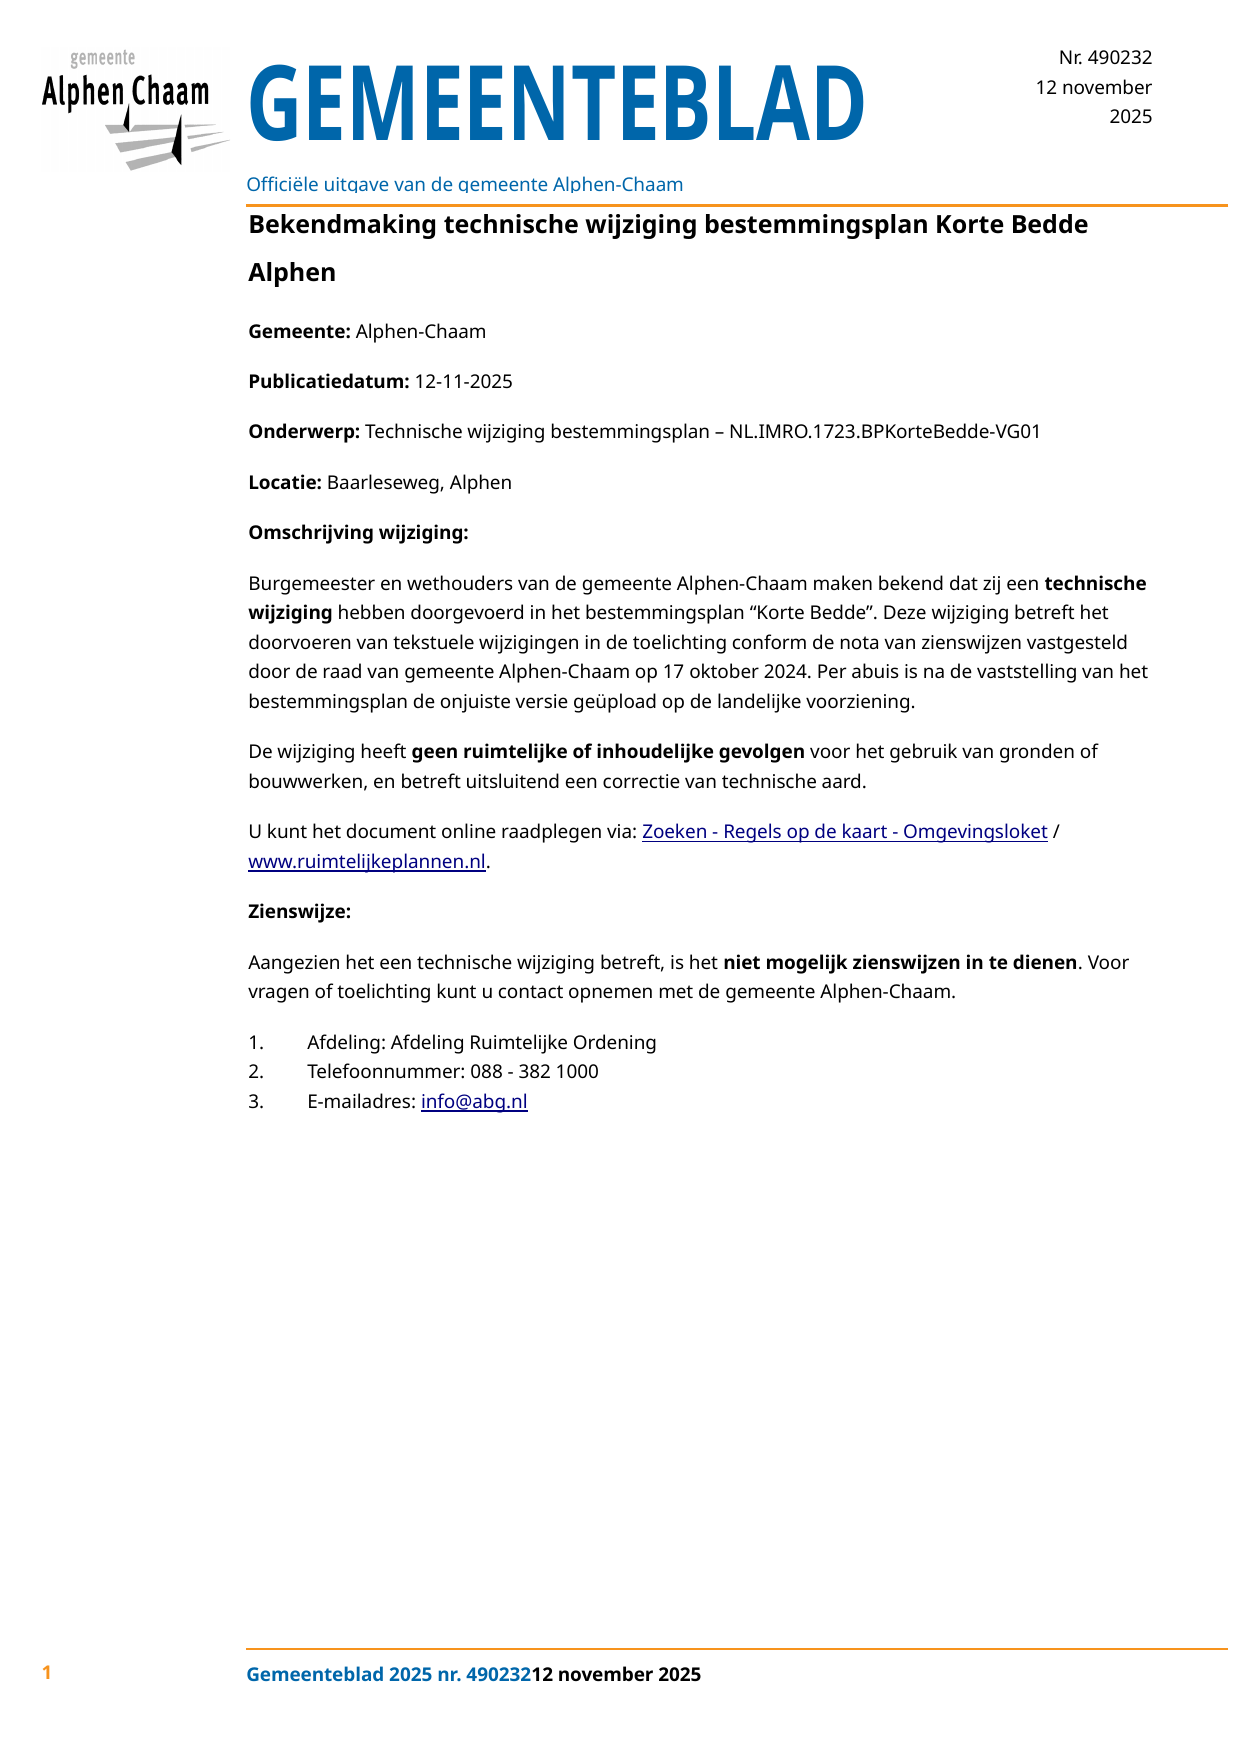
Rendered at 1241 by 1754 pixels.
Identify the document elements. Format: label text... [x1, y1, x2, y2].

list E-mailadres: info@abg.nl [248, 1088, 1152, 1114]
text Gemeente: Alphen-Chaam [248, 318, 1152, 344]
text De wijziging heeft geen ruimtelijke of inhoudelijke gevolgen voor het gebruik van gronden of bouwwerken, en betreft uitsluitend een correctie van technische aard. [248, 739, 1152, 794]
text U kunt het document online raadplegen via: Zoeken - Regels op de kaart - Omgevingsloket / www.ruimtelijkeplannen.nl. [248, 819, 1152, 874]
text Burgemeester en wethouders van de gemeente Alphen-Chaam maken bekend dat zij een technische wijziging hebben doorgevoerd in het bestemmingsplan “Korte Bedde”. Deze wijziging betreft het doorvoeren van tekstuele wijzigingen in de toelichting conform de nota van zienswijzen vastgesteld door de raad van gemeente Alphen-Chaam op 17 oktober 2024. Per abuis is na de vaststelling van het bestemmingsplan de onjuiste versie geüpload op de landelijke voorziening. [248, 570, 1152, 714]
list Telefoonnummer: 088 - 382 1000 [248, 1059, 1152, 1084]
picture [41, 47, 231, 172]
text Omschrijving wijziging: [248, 519, 1152, 545]
text Publicatiedatum: 12-11-2025 [248, 368, 1152, 394]
list Afdeling: Afdeling Ruimtelijke Ordening [248, 1029, 1152, 1055]
text Zienswijze: [248, 899, 1152, 924]
text Locatie: Baarleseweg, Alphen [248, 469, 1152, 495]
text Onderwerp: Technische wijziging bestemmingsplan – NL.IMRO.1723.BPKorteBedde-VG01 [248, 419, 1152, 444]
text Aangezien het een technische wijziging betreft, is het niet mogelijk zienswijzen in te dienen. Voor vragen of toelichting kunt u contact opnemen met de gemeente Alphen-Chaam. [248, 949, 1152, 1004]
text Bekendmaking technische wijziging bestemmingsplan Korte Bedde Alphen [248, 207, 1152, 288]
